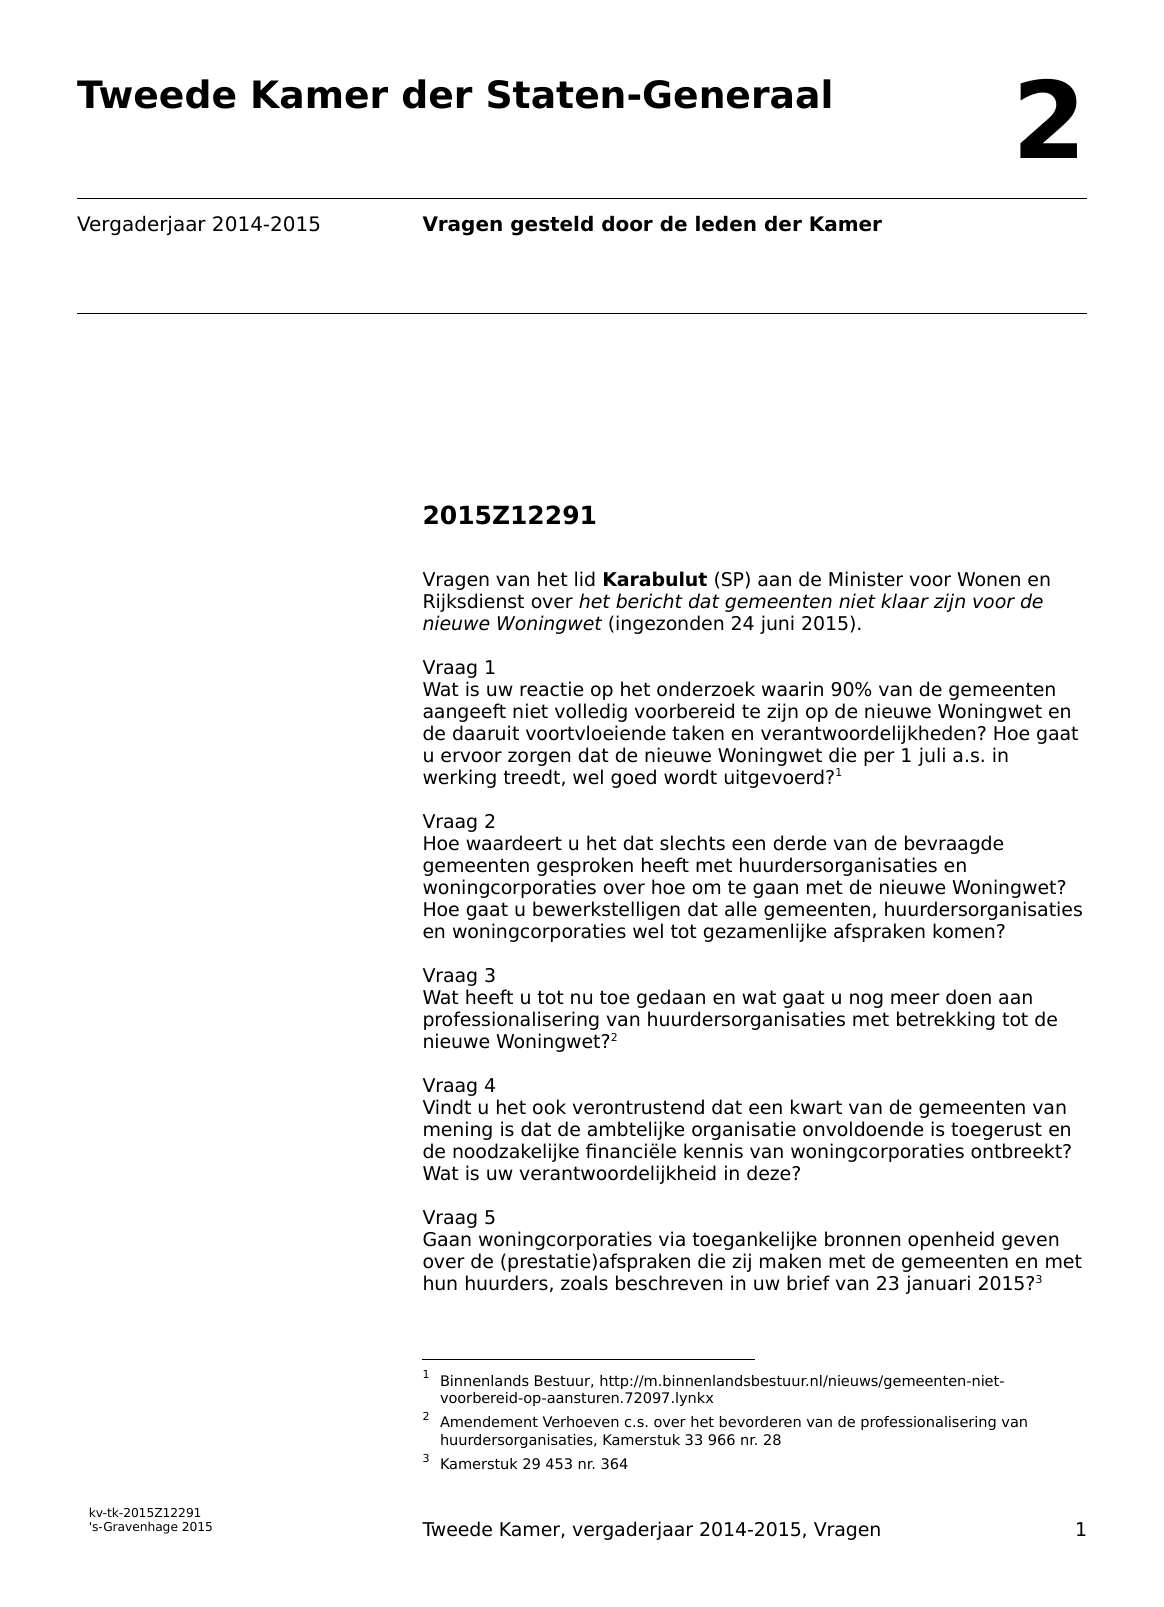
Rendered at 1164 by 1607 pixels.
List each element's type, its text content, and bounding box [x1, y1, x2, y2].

text 's-Gravenhage 2015 [88, 1520, 323, 1534]
text Kamerstuk 29 453 nr. 364 [422, 1452, 1087, 1474]
table_cell Vragen gesteld door de leden der Kamer [422, 199, 1087, 313]
text Vraag 5 [422, 1207, 1087, 1229]
text Vraag 2 [422, 811, 1087, 833]
text Vraag 1 [422, 657, 1087, 679]
text kv-tk-2015Z12291 [88, 1506, 323, 1520]
table_header 2 [886, 59, 1087, 198]
table_cell Vergaderjaar 2014-2015 [77, 199, 422, 313]
text Vragen van het lid Karabulut (SP) aan de Minister voor Wonen en Rijksdienst over het bericht dat gemeenten niet klaar zijn voor de nieuwe Woningwet (ingezonden 24 juni 2015). [422, 569, 1087, 635]
text Vraag 4 [422, 1075, 1087, 1097]
text 2015Z12291 [422, 501, 1087, 531]
table_header Tweede Kamer der Staten-Generaal [77, 59, 886, 198]
text Wat heeft u tot nu toe gedaan en wat gaat u nog meer doen aan professionalisering van huurdersorganisaties met betrekking tot de nieuwe Woningwet? [422, 987, 1087, 1053]
text Amendement Verhoeven c.s. over het bevorderen van de professionalisering van huurdersorganisaties, Kamerstuk 33 966 nr. 28 [422, 1410, 1087, 1449]
text Vindt u het ook verontrustend dat een kwart van de gemeenten van mening is dat de ambtelijke organisatie onvoldoende is toegerust en de noodzakelijke financiële kennis van woningcorporaties ontbreekt? Wat is uw verantwoordelijkheid in deze? [422, 1097, 1087, 1185]
text Binnenlands Bestuur, http://m.binnenlandsbestuur.nl/nieuws/gemeenten-niet-voorbereid-op-aansturen.72097.lynkx [422, 1368, 1087, 1407]
text Wat is uw reactie op het onderzoek waarin 90% van de gemeenten aangeeft niet volledig voorbereid te zijn op de nieuwe Woningwet en de daaruit voortvloeiende taken en verantwoordelijkheden? Hoe gaat u ervoor zorgen dat de nieuwe Woningwet die per 1 juli a.s. in werking treedt, wel goed wordt uitgevoerd? [422, 679, 1087, 789]
text Vraag 3 [422, 965, 1087, 987]
text Gaan woningcorporaties via toegankelijke bronnen openheid geven over de (prestatie)afspraken die zij maken met de gemeenten en met hun huurders, zoals beschreven in uw brief van 23 januari 2015? [422, 1229, 1087, 1295]
text Hoe waardeert u het dat slechts een derde van de bevraagde gemeenten gesproken heeft met huurdersorganisaties en woningcorporaties over hoe om te gaan met de nieuwe Woningwet? Hoe gaat u bewerkstelligen dat alle gemeenten, huurdersorganisaties en woningcorporaties wel tot gezamenlijke afspraken komen? [422, 833, 1087, 943]
